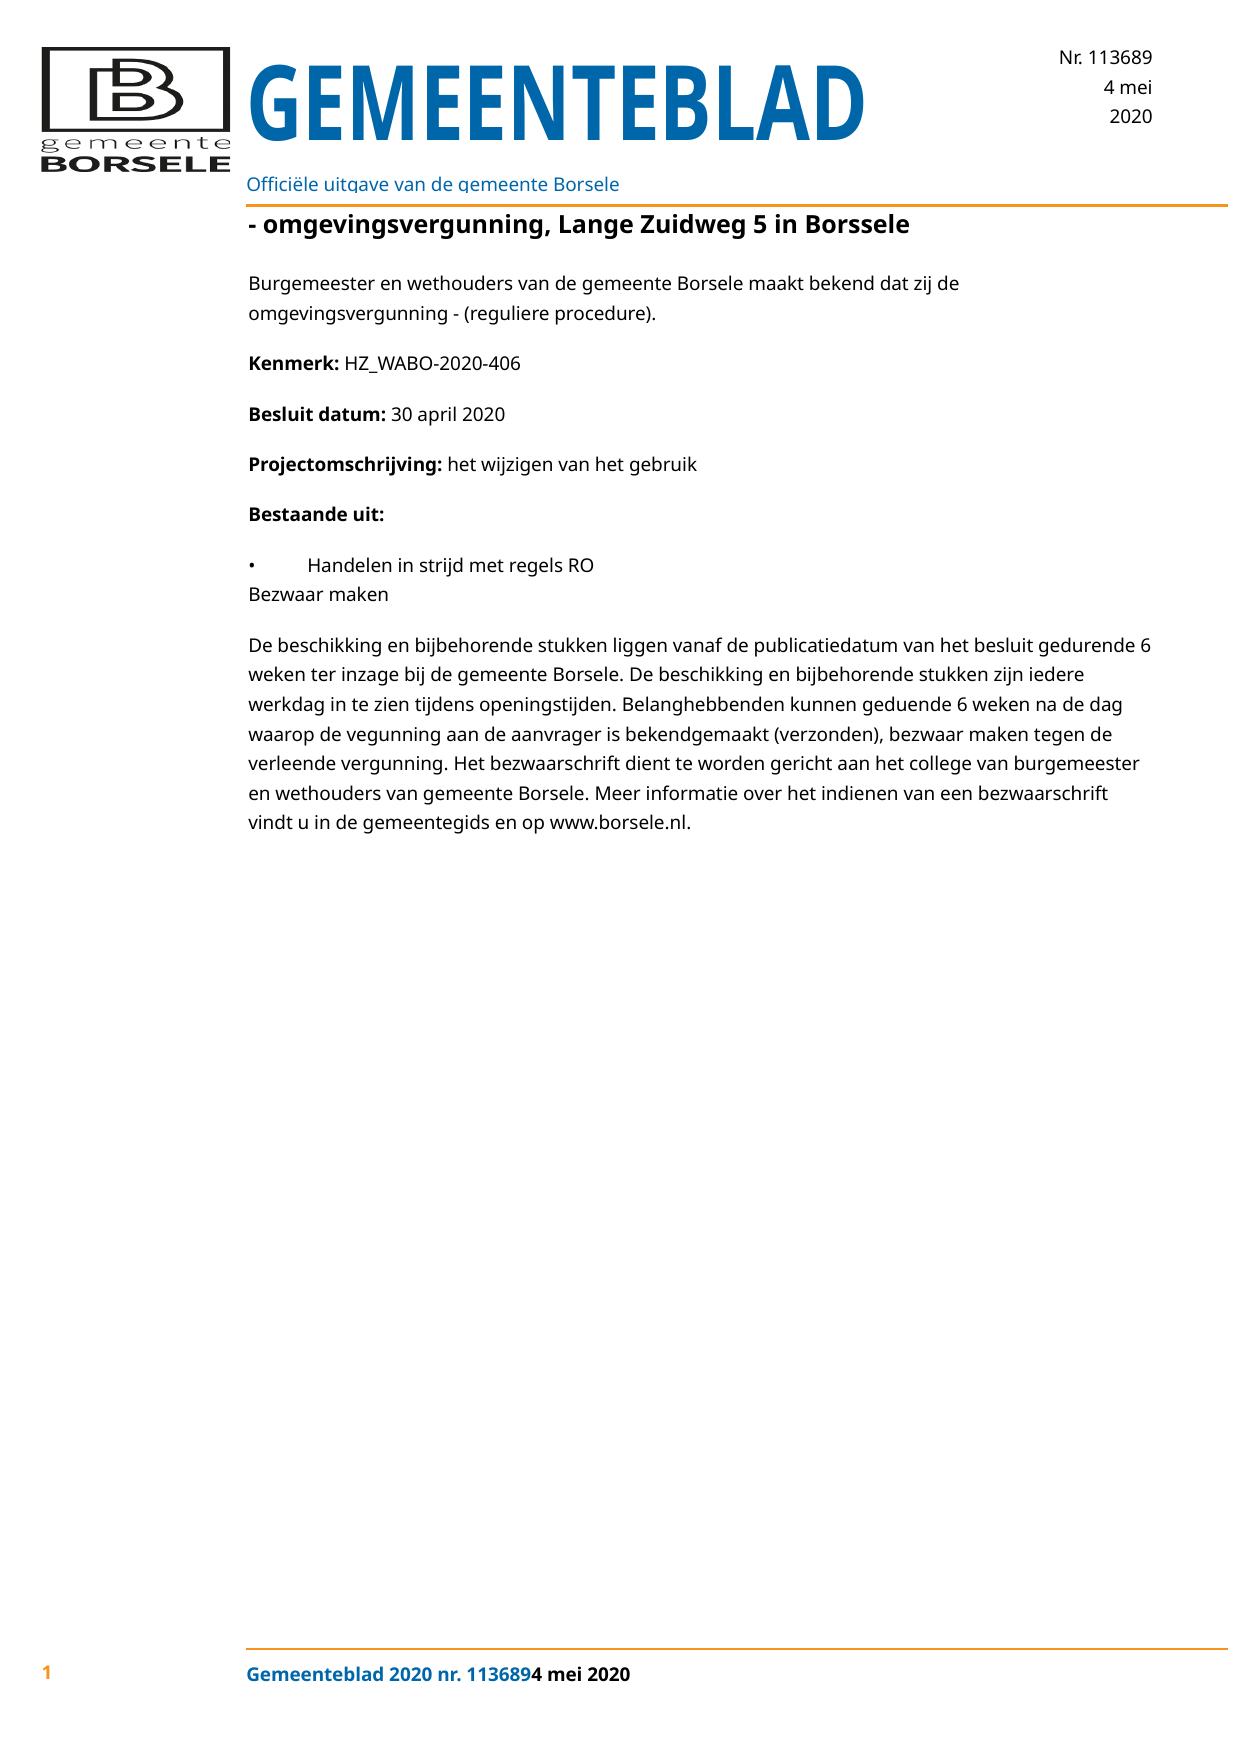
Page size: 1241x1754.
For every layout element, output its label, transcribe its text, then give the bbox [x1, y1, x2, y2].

text De beschikking en bijbehorende stukken liggen vanaf de publicatiedatum van het besluit gedurende 6 weken ter inzage bij de gemeente Borsele. De beschikking en bijbehorende stukken zijn iedere werkdag in te zien tijdens openingstijden. Belanghebbenden kunnen geduende 6 weken na de dag waarop de vegunning aan de aanvrager is bekendgemaakt (verzonden), bezwaar maken tegen de verleende vergunning. Het bezwaarschrift dient te worden gericht aan het college van burgemeester en wethouders van gemeente Borsele. Meer informatie over het indienen van een bezwaarschrift vindt u in de gemeentegids en op www.borsele.nl. [248, 632, 1152, 835]
picture [41, 47, 231, 172]
text Kenmerk: HZ_WABO-2020-406 [248, 350, 1152, 376]
text Bezwaar maken [248, 582, 1152, 607]
text Bestaande uit: [248, 502, 1152, 527]
list Handelen in strijd met regels RO [248, 552, 1152, 578]
text - omgevingsvergunning, Lange Zuidweg 5 in Borssele [248, 207, 1152, 241]
text Besluit datum: 30 april 2020 [248, 401, 1152, 426]
text Burgemeester en wethouders van de gemeente Borsele maakt bekend dat zij de omgevingsvergunning - (reguliere procedure). [248, 270, 1152, 326]
text Projectomschrijving: het wijzigen van het gebruik [248, 451, 1152, 477]
